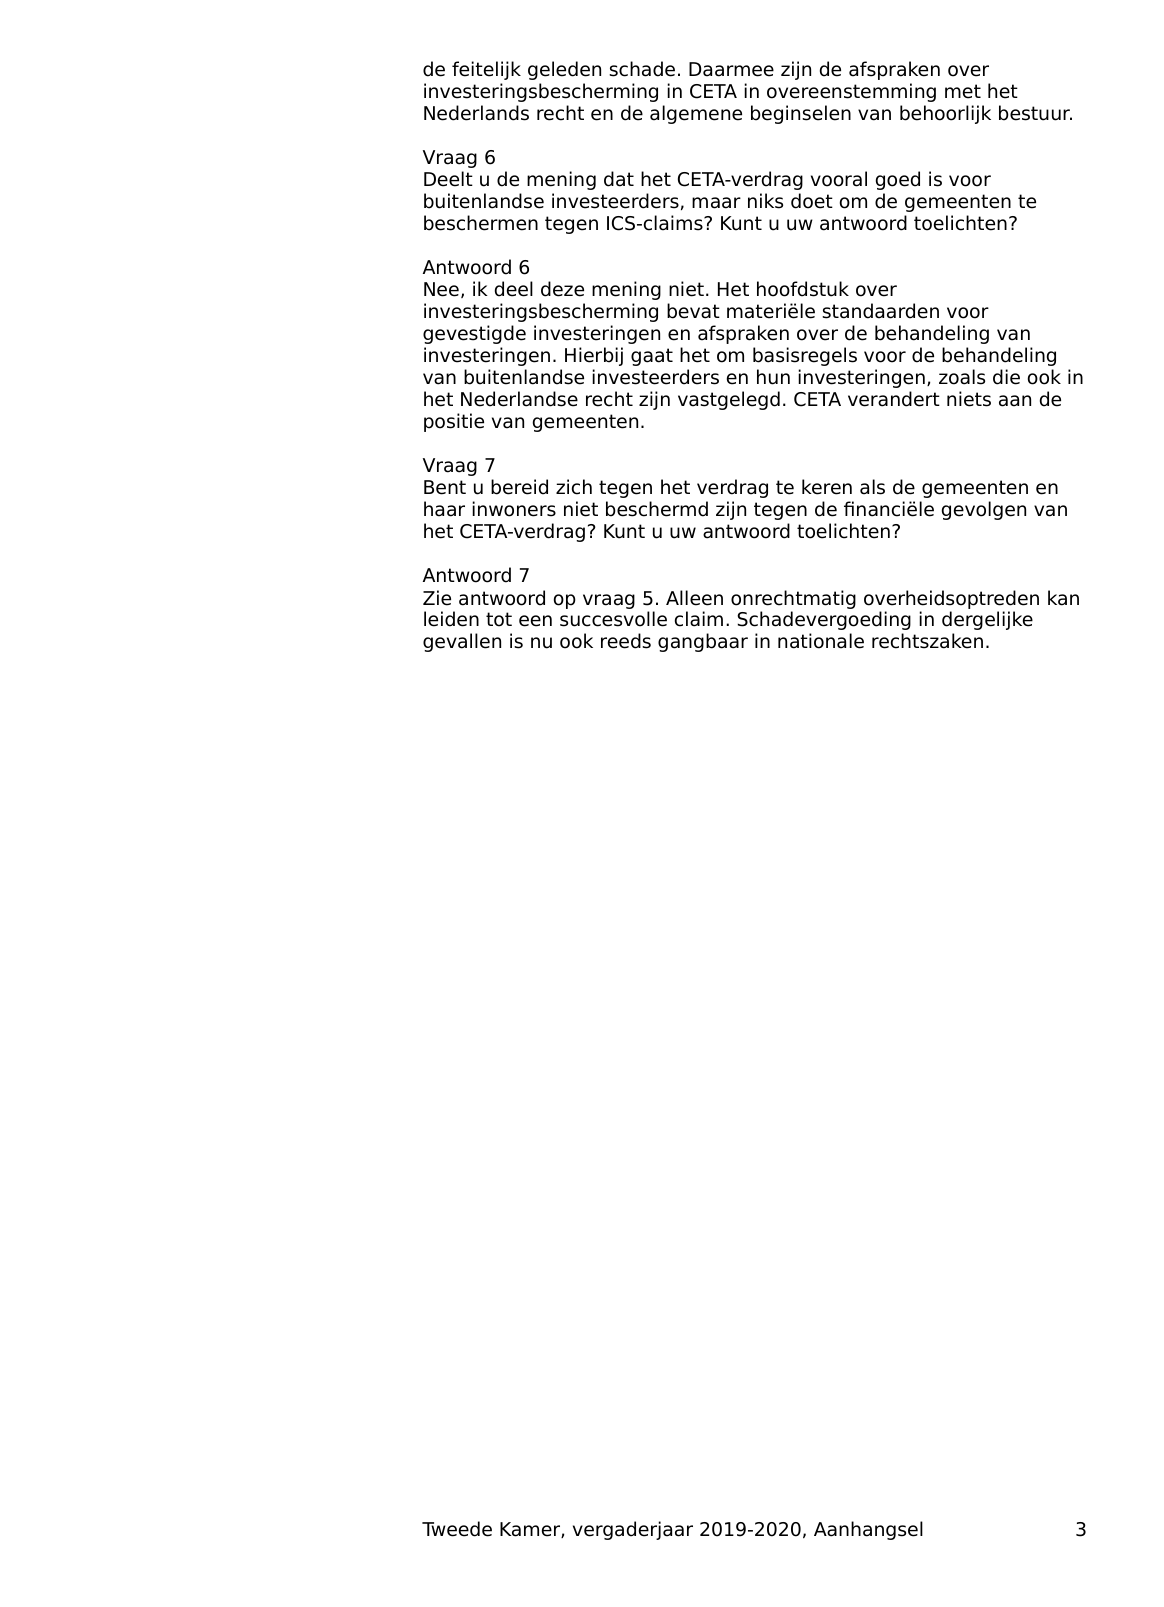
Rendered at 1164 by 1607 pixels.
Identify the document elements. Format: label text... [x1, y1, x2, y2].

text Vraag 6 [422, 147, 1087, 169]
text Bent u bereid zich tegen het verdrag te keren als de gemeenten en haar inwoners niet beschermd zijn tegen de financiële gevolgen van het CETA-verdrag? Kunt u uw antwoord toelichten? [422, 477, 1087, 543]
text Deelt u de mening dat het CETA-verdrag vooral goed is voor buitenlandse investeerders, maar niks doet om de gemeenten te beschermen tegen ICS-claims? Kunt u uw antwoord toelichten? [422, 169, 1087, 235]
text Antwoord 6 [422, 257, 1087, 279]
text Antwoord 7 [422, 565, 1087, 587]
text Zie antwoord op vraag 5. Alleen onrechtmatig overheidsoptreden kan leiden tot een succesvolle claim. Schadevergoeding in dergelijke gevallen is nu ook reeds gangbaar in nationale rechtszaken. [422, 587, 1087, 653]
text Nee, ik deel deze mening niet. Het hoofdstuk over investeringsbescherming bevat materiële standaarden voor gevestigde investeringen en afspraken over de behandeling van investeringen. Hierbij gaat het om basisregels voor de behandeling van buitenlandse investeerders en hun investeringen, zoals die ook in het Nederlandse recht zijn vastgelegd. CETA verandert niets aan de positie van gemeenten. [422, 279, 1087, 433]
text Vraag 7 [422, 455, 1087, 477]
text de feitelijk geleden schade. Daarmee zijn de afspraken over investeringsbescherming in CETA in overeenstemming met het Nederlands recht en de algemene beginselen van behoorlijk bestuur. [422, 59, 1087, 125]
